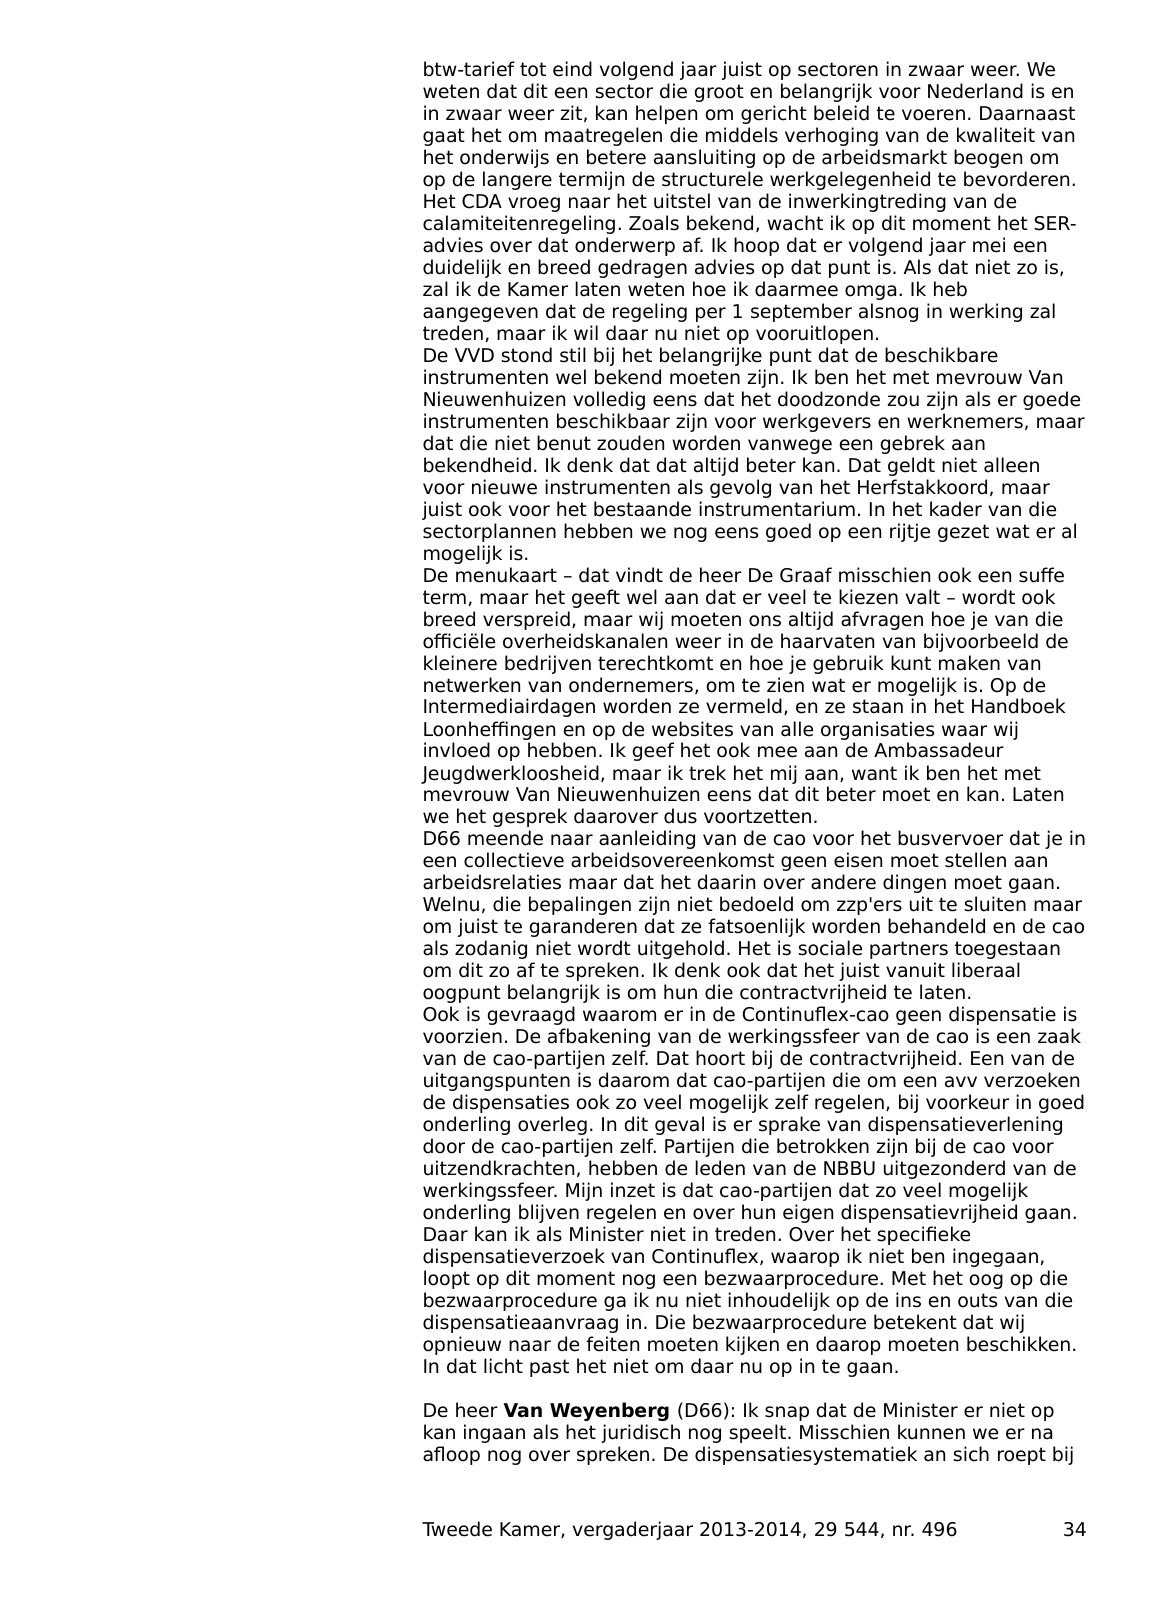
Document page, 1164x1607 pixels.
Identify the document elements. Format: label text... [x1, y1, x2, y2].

text btw-tarief tot eind volgend jaar juist op sectoren in zwaar weer. We weten dat dit een sector die groot en belangrijk voor Nederland is en in zwaar weer zit, kan helpen om gericht beleid te voeren. Daarnaast gaat het om maatregelen die middels verhoging van de kwaliteit van het onderwijs en betere aansluiting op de arbeidsmarkt beogen om op de langere termijn de structurele werkgelegenheid te bevorderen. [422, 59, 1087, 191]
text De heer Van Weyenberg (D66): Ik snap dat de Minister er niet op kan ingaan als het juridisch nog speelt. Misschien kunnen we er na afloop nog over spreken. De dispensatiesystematiek an sich roept bij [422, 1400, 1087, 1466]
text De menukaart – dat vindt de heer De Graaf misschien ook een suffe term, maar het geeft wel aan dat er veel te kiezen valt – wordt ook breed verspreid, maar wij moeten ons altijd afvragen hoe je van die officiële overheidskanalen weer in de haarvaten van bijvoorbeeld de kleinere bedrijven terechtkomt en hoe je gebruik kunt maken van netwerken van ondernemers, om te zien wat er mogelijk is. Op de Intermediairdagen worden ze vermeld, en ze staan in het Handboek Loonheffingen en op de websites van alle organisaties waar wij invloed op hebben. Ik geef het ook mee aan de Ambassadeur Jeugdwerkloosheid, maar ik trek het mij aan, want ik ben het met mevrouw Van Nieuwenhuizen eens dat dit beter moet en kan. Laten we het gesprek daarover dus voortzetten. [422, 564, 1087, 828]
text De VVD stond stil bij het belangrijke punt dat de beschikbare instrumenten wel bekend moeten zijn. Ik ben het met mevrouw Van Nieuwenhuizen volledig eens dat het doodzonde zou zijn als er goede instrumenten beschikbaar zijn voor werkgevers en werknemers, maar dat die niet benut zouden worden vanwege een gebrek aan bekendheid. Ik denk dat dat altijd beter kan. Dat geldt niet alleen voor nieuwe instrumenten als gevolg van het Herfstakkoord, maar juist ook voor het bestaande instrumentarium. In het kader van die sectorplannen hebben we nog eens goed op een rijtje gezet wat er al mogelijk is. [422, 345, 1087, 564]
text Ook is gevraagd waarom er in de Continuflex-cao geen dispensatie is voorzien. De afbakening van de werkingssfeer van de cao is een zaak van de cao-partijen zelf. Dat hoort bij de contractvrijheid. Een van de uitgangspunten is daarom dat cao-partijen die om een avv verzoeken de dispensaties ook zo veel mogelijk zelf regelen, bij voorkeur in goed onderling overleg. In dit geval is er sprake van dispensatieverlening door de cao-partijen zelf. Partijen die betrokken zijn bij de cao voor uitzendkrachten, hebben de leden van de NBBU uitgezonderd van de werkingssfeer. Mijn inzet is dat cao-partijen dat zo veel mogelijk onderling blijven regelen en over hun eigen dispensatievrijheid gaan. Daar kan ik als Minister niet in treden. Over het specifieke dispensatieverzoek van Continuflex, waarop ik niet ben ingegaan, loopt op dit moment nog een bezwaarprocedure. Met het oog op die bezwaarprocedure ga ik nu niet inhoudelijk op de ins en outs van die dispensatieaanvraag in. Die bezwaarprocedure betekent dat wij opnieuw naar de feiten moeten kijken en daarop moeten beschikken. In dat licht past het niet om daar nu op in te gaan. [422, 1004, 1087, 1378]
text Het CDA vroeg naar het uitstel van de inwerkingtreding van de calamiteitenregeling. Zoals bekend, wacht ik op dit moment het SER-advies over dat onderwerp af. Ik hoop dat er volgend jaar mei een duidelijk en breed gedragen advies op dat punt is. Als dat niet zo is, zal ik de Kamer laten weten hoe ik daarmee omga. Ik heb aangegeven dat de regeling per 1 september alsnog in werking zal treden, maar ik wil daar nu niet op vooruitlopen. [422, 191, 1087, 345]
text D66 meende naar aanleiding van de cao voor het busvervoer dat je in een collectieve arbeidsovereenkomst geen eisen moet stellen aan arbeidsrelaties maar dat het daarin over andere dingen moet gaan. Welnu, die bepalingen zijn niet bedoeld om zzp'ers uit te sluiten maar om juist te garanderen dat ze fatsoenlijk worden behandeld en de cao als zodanig niet wordt uitgehold. Het is sociale partners toegestaan om dit zo af te spreken. Ik denk ook dat het juist vanuit liberaal oogpunt belangrijk is om hun die contractvrijheid te laten. [422, 828, 1087, 1004]
